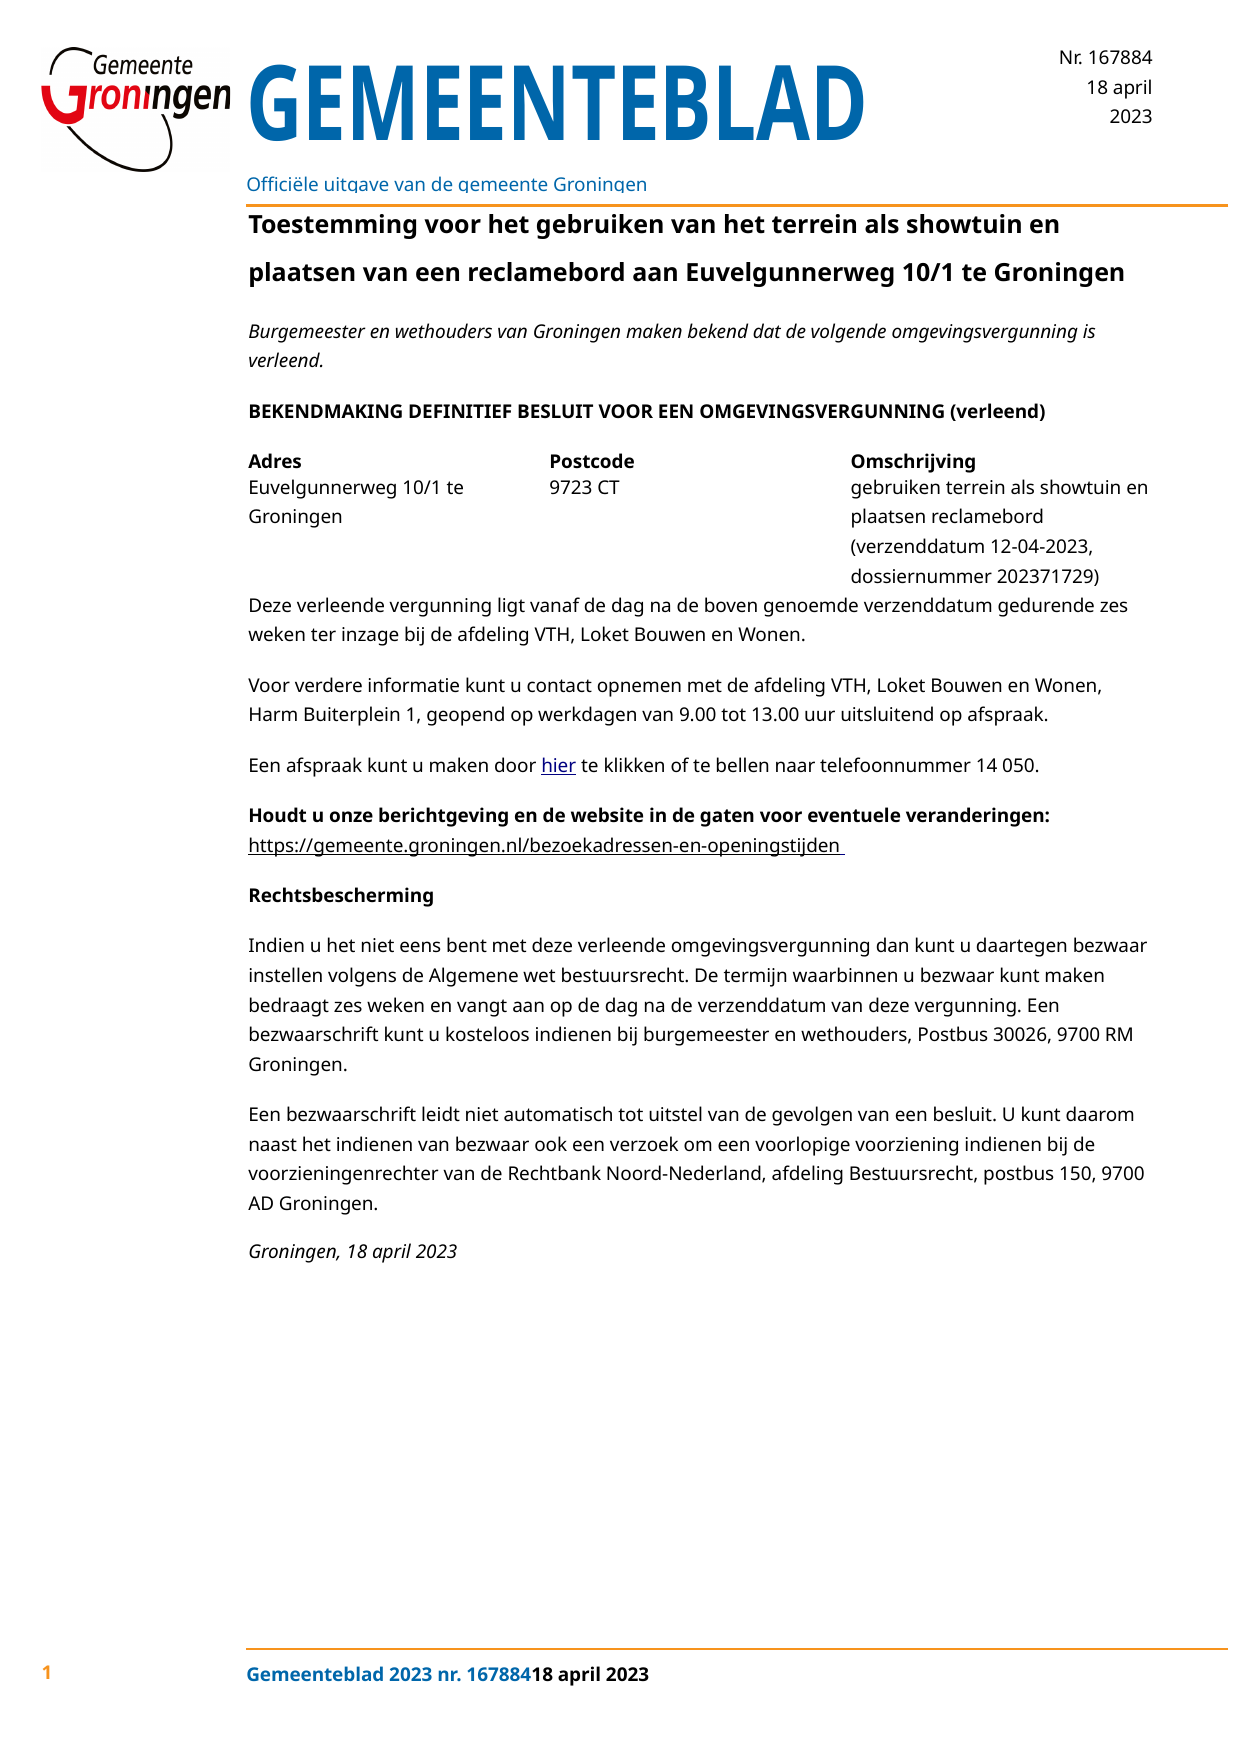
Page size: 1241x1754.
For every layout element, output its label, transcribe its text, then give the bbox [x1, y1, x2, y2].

table_cell Euvelgunnerweg 10/1 te Groningen [248, 474, 549, 589]
text Houdt u onze berichtgeving en de website in de gaten voor eventuele veranderingen: https://gemeente.groningen.nl/bezoekadressen-en-openingstijden [248, 802, 1152, 858]
table_cell gebruiken terrein als showtuin en plaatsen reclamebord (verzenddatum 12-04-2023, dossiernummer 202371729) [850, 474, 1152, 589]
picture [41, 47, 231, 172]
text Een bezwaarschrift leidt niet automatisch tot uitstel van de gevolgen van een besluit. U kunt daarom naast het indienen van bezwaar ook een verzoek om een voorlopige voorziening indienen bij de voorzieningenrechter van de Rechtbank Noord-Nederland, afdeling Bestuursrecht, postbus 150, 9700 AD Groningen. [248, 1101, 1152, 1216]
text Groningen, 18 april 2023 [248, 1238, 1152, 1264]
text Een afspraak kunt u maken door hier te klikken of te bellen naar telefoonnummer 14 050. [248, 752, 1152, 778]
text Rechtsbescherming [248, 882, 1152, 908]
table_header Adres [248, 449, 549, 474]
text BEKENDMAKING DEFINITIEF BESLUIT VOOR EEN OMGEVINGSVERGUNNING (verleend) [248, 398, 1152, 424]
text Deze verleende vergunning ligt vanaf de dag na de boven genoemde verzenddatum gedurende zes weken ter inzage bij de afdeling VTH, Loket Bouwen en Wonen. [248, 592, 1152, 647]
text Indien u het niet eens bent met deze verleende omgevingsvergunning dan kunt u daartegen bezwaar instellen volgens de Algemene wet bestuursrecht. De termijn waarbinnen u bezwaar kunt maken bedraagt zes weken en vangt aan op de dag na de verzenddatum van deze vergunning. Een bezwaarschrift kunt u kosteloos indienen bij burgemeester en wethouders, Postbus 30026, 9700 RM Groningen. [248, 933, 1152, 1077]
text Burgemeester en wethouders van Groningen maken bekend dat de volgende omgevingsvergunning is verleend. [248, 318, 1152, 373]
table_header Postcode [549, 449, 850, 474]
text Voor verdere informatie kunt u contact opnemen met de afdeling VTH, Loket Bouwen en Wonen, Harm Buiterplein 1, geopend op werkdagen van 9.00 tot 13.00 uur uitsluitend op afspraak. [248, 672, 1152, 727]
table_header Omschrijving [850, 449, 1152, 474]
text Toestemming voor het gebruiken van het terrein als showtuin en plaatsen van een reclamebord aan Euvelgunnerweg 10/1 te Groningen [248, 207, 1152, 288]
table_cell 9723 CT [549, 474, 850, 589]
